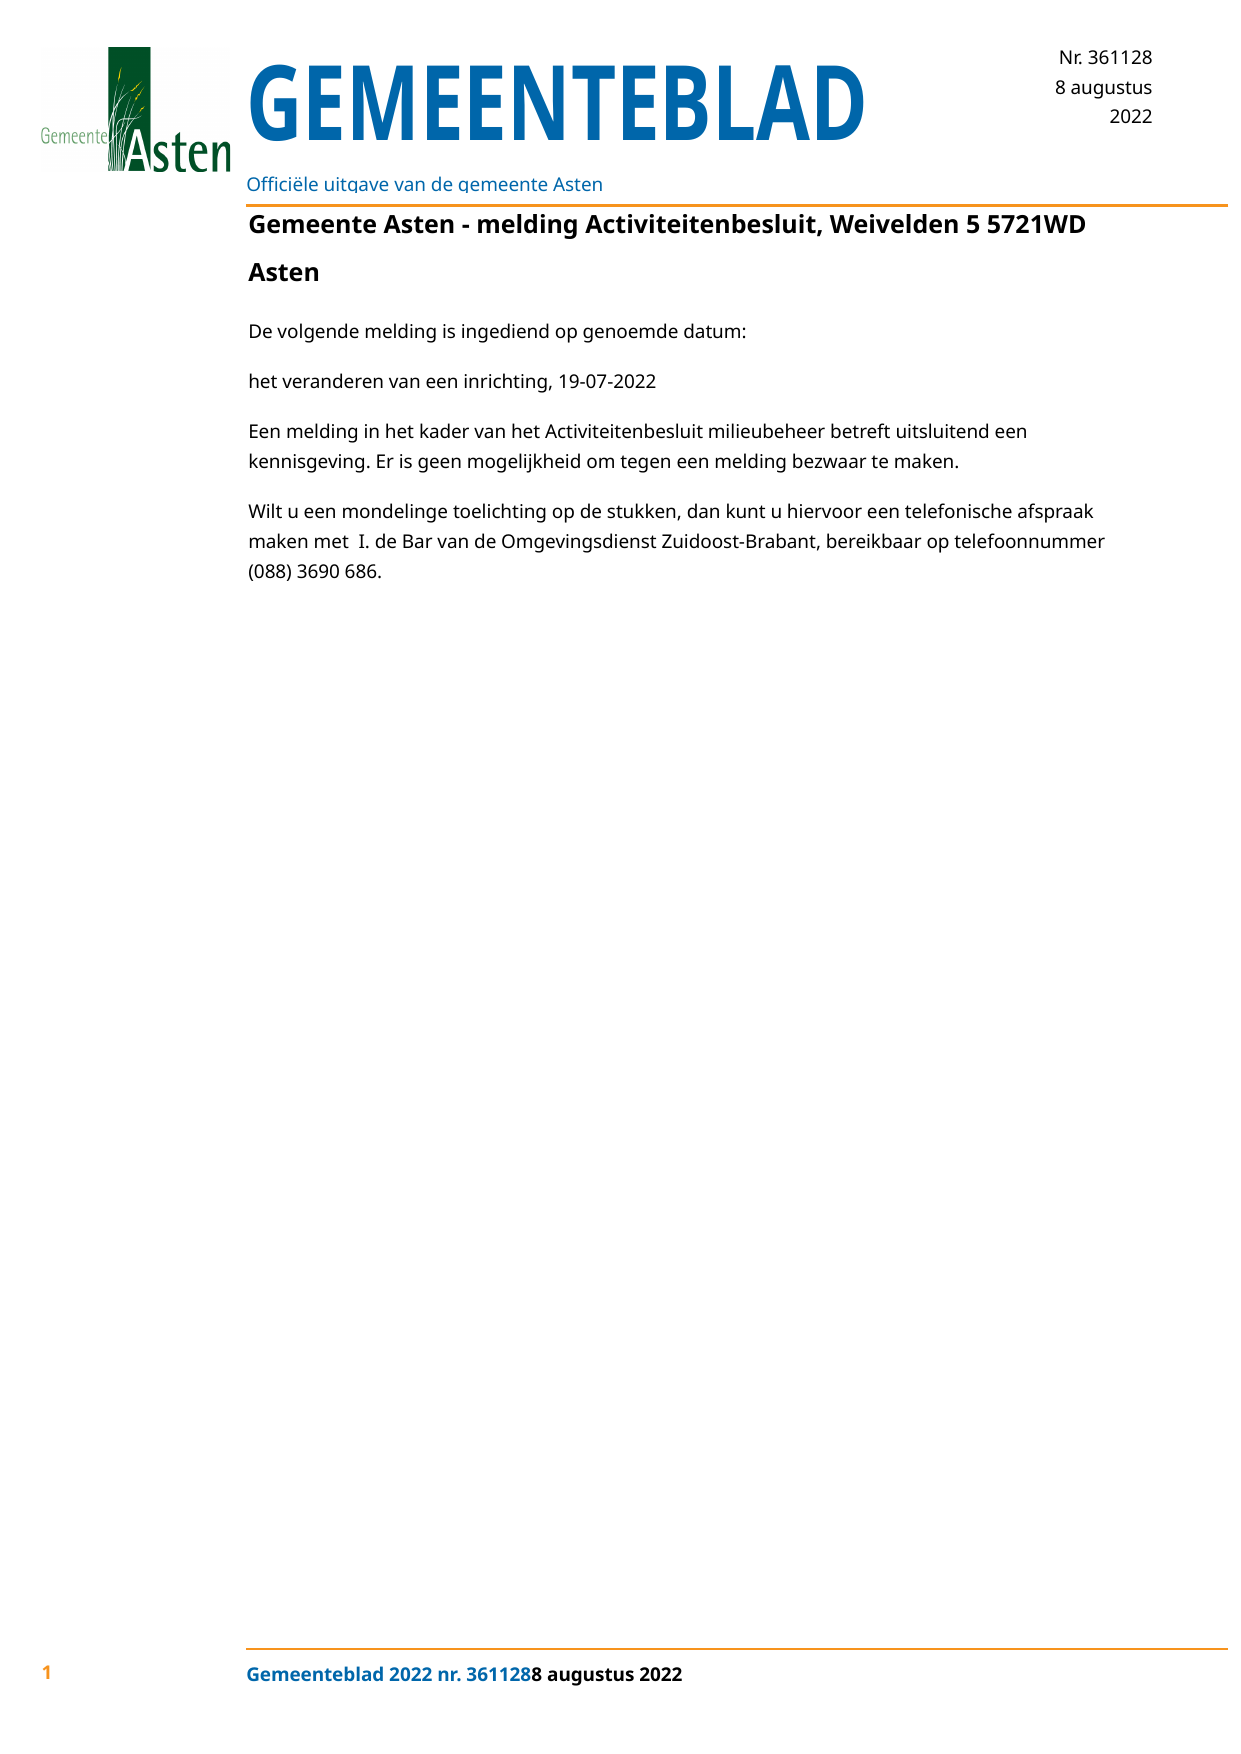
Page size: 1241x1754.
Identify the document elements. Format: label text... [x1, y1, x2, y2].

text het veranderen van een inrichting, 19-07-2022 [248, 368, 1152, 394]
picture [41, 47, 231, 172]
text Een melding in het kader van het Activiteitenbesluit milieubeheer betreft uitsluitend een kennisgeving. Er is geen mogelijkheid om tegen een melding bezwaar te maken. [248, 419, 1152, 474]
text De volgende melding is ingediend op genoemde datum: [248, 318, 1152, 344]
text Gemeente Asten - melding Activiteitenbesluit, Weivelden 5 5721WD Asten [248, 207, 1152, 288]
text Wilt u een mondelinge toelichting op de stukken, dan kunt u hiervoor een telefonische afspraak maken met I. de Bar van de Omgevingsdienst Zuidoost-Brabant, bereikbaar op telefoonnummer (088) 3690 686. [248, 499, 1152, 584]
